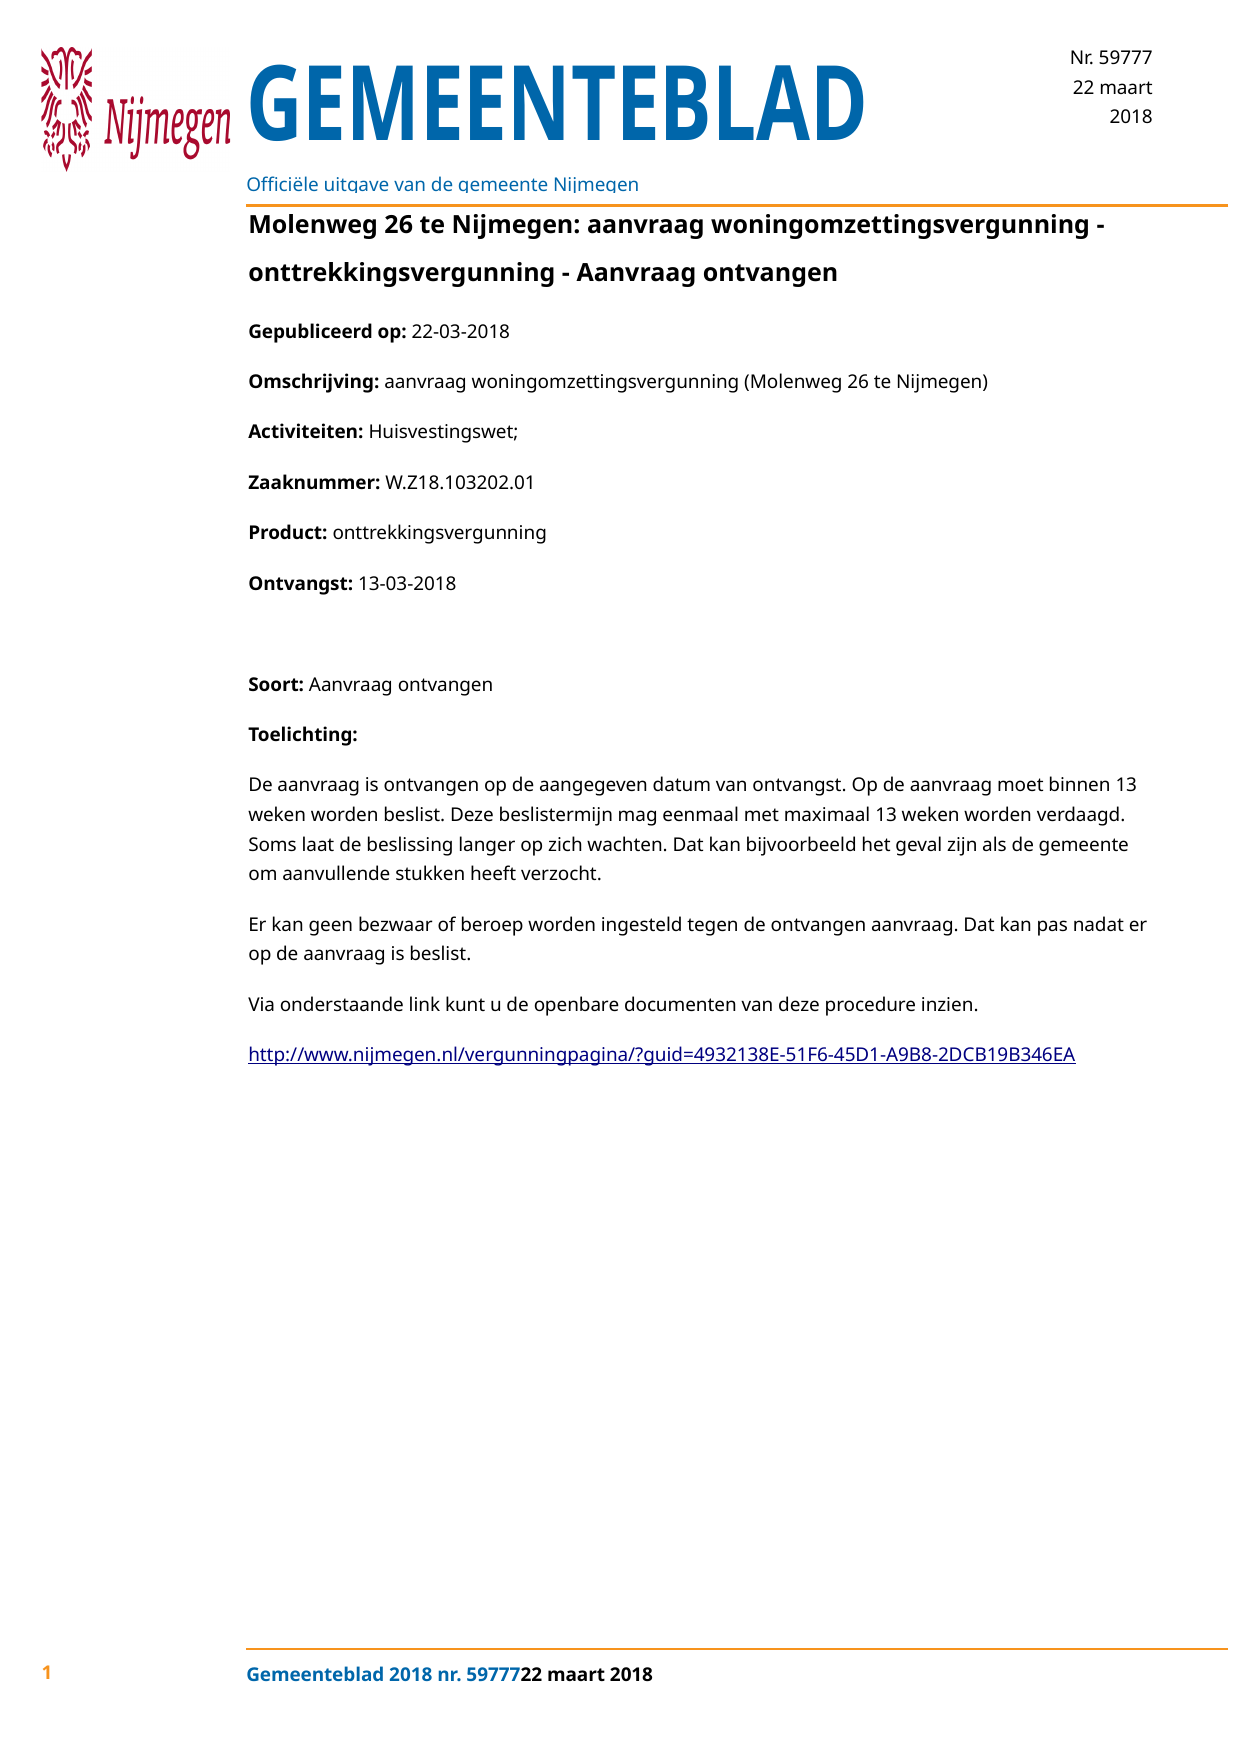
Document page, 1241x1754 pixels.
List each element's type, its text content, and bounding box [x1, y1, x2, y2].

text Omschrijving: aanvraag woningomzettingsvergunning (Molenweg 26 te Nijmegen) [248, 368, 1152, 394]
text Gepubliceerd op: 22-03-2018 [248, 318, 1152, 344]
picture [41, 47, 231, 172]
text Toelichting: [248, 721, 1152, 747]
text http://www.nijmegen.nl/vergunningpagina/?guid=4932138E-51F6-45D1-A9B8-2DCB19B346EA [248, 1041, 1152, 1067]
text Er kan geen bezwaar of beroep worden ingesteld tegen de ontvangen aanvraag. Dat kan pas nadat er op de aanvraag is beslist. [248, 911, 1152, 966]
text Molenweg 26 te Nijmegen: aanvraag woningomzettingsvergunning - onttrekkingsvergunning - Aanvraag ontvangen [248, 207, 1152, 288]
text Zaaknummer: W.Z18.103202.01 [248, 469, 1152, 495]
text Via onderstaande link kunt u de openbare documenten van deze procedure inzien. [248, 991, 1152, 1017]
text Soort: Aanvraag ontvangen [248, 671, 1152, 697]
text Product: onttrekkingsvergunning [248, 519, 1152, 545]
text Ontvangst: 13-03-2018 [248, 570, 1152, 596]
text De aanvraag is ontvangen op de aangegeven datum van ontvangst. Op de aanvraag moet binnen 13 weken worden beslist. Deze beslistermijn mag eenmaal met maximaal 13 weken worden verdaagd. Soms laat de beslissing langer op zich wachten. Dat kan bijvoorbeeld het geval zijn als de gemeente om aanvullende stukken heeft verzocht. [248, 772, 1152, 886]
text Activiteiten: Huisvestingswet; [248, 419, 1152, 444]
